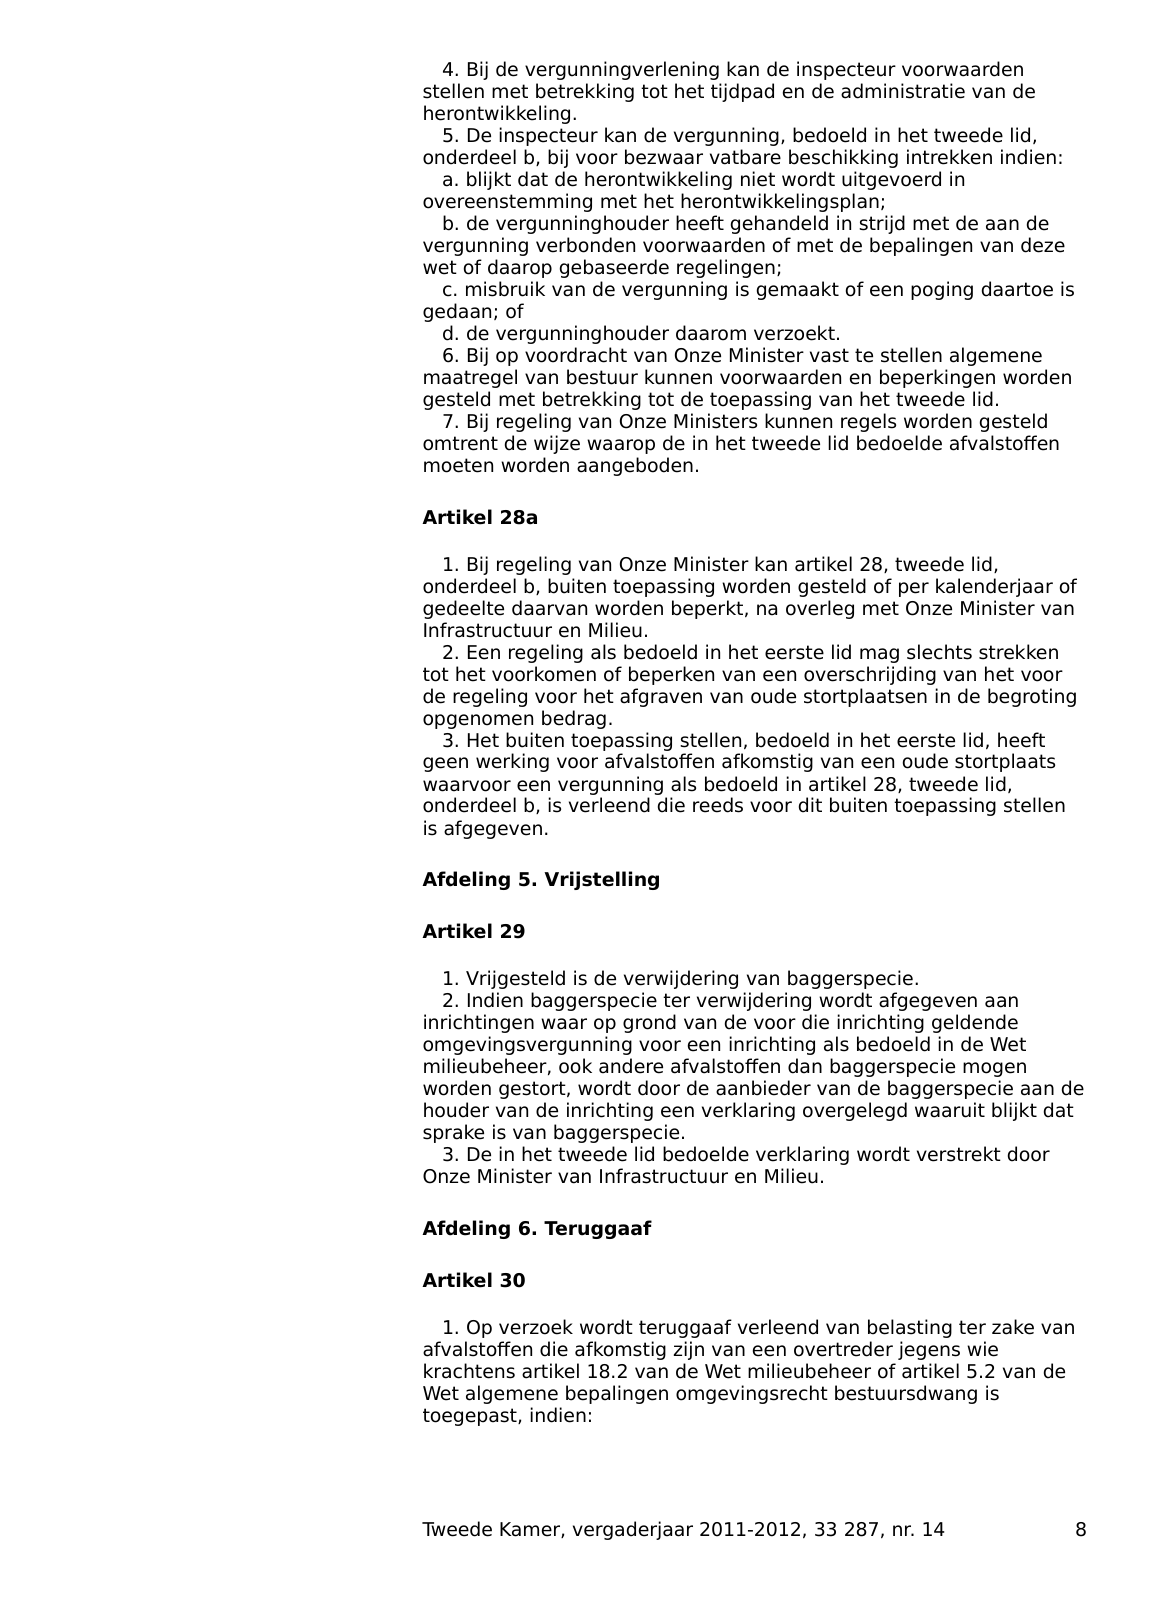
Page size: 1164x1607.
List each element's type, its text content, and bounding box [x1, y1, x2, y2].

subtitle Artikel 29 [422, 921, 1087, 943]
text 2. Een regeling als bedoeld in het eerste lid mag slechts strekken tot het voorkomen of beperken van een overschrijding van het voor de regeling voor het afgraven van oude stortplaatsen in de begroting opgenomen bedrag. [422, 642, 1087, 729]
text 1. Bij regeling van Onze Minister kan artikel 28, tweede lid, onderdeel b, buiten toepassing worden gesteld of per kalenderjaar of gedeelte daarvan worden beperkt, na overleg met Onze Minister van Infrastructuur en Milieu. [422, 554, 1087, 642]
text 3. Het buiten toepassing stellen, bedoeld in het eerste lid, heeft geen werking voor afvalstoffen afkomstig van een oude stortplaats waarvoor een vergunning als bedoeld in artikel 28, tweede lid, onderdeel b, is verleend die reeds voor dit buiten toepassing stellen is afgegeven. [422, 729, 1087, 839]
subtitle Afdeling 6. Teruggaaf [422, 1218, 1087, 1240]
text 5. De inspecteur kan de vergunning, bedoeld in het tweede lid, onderdeel b, bij voor bezwaar vatbare beschikking intrekken indien: [422, 125, 1087, 169]
subtitle Afdeling 5. Vrijstelling [422, 869, 1087, 891]
text c. misbruik van de vergunning is gemaakt of een poging daartoe is gedaan; of [422, 279, 1087, 323]
text 7. Bij regeling van Onze Ministers kunnen regels worden gesteld omtrent de wijze waarop de in het tweede lid bedoelde afvalstoffen moeten worden aangeboden. [422, 411, 1087, 477]
text 1. Op verzoek wordt teruggaaf verleend van belasting ter zake van afvalstoffen die afkomstig zijn van een overtreder jegens wie krachtens artikel 18.2 van de Wet milieubeheer of artikel 5.2 van de Wet algemene bepalingen omgevingsrecht bestuursdwang is toegepast, indien: [422, 1317, 1087, 1427]
subtitle Artikel 28a [422, 507, 1087, 529]
text b. de vergunninghouder heeft gehandeld in strijd met de aan de vergunning verbonden voorwaarden of met de bepalingen van deze wet of daarop gebaseerde regelingen; [422, 213, 1087, 279]
text 6. Bij op voordracht van Onze Minister vast te stellen algemene maatregel van bestuur kunnen voorwaarden en beperkingen worden gesteld met betrekking tot de toepassing van het tweede lid. [422, 345, 1087, 411]
subtitle Artikel 30 [422, 1270, 1087, 1292]
text 1. Vrijgesteld is de verwijdering van baggerspecie. [422, 968, 1087, 990]
text 4. Bij de vergunningverlening kan de inspecteur voorwaarden stellen met betrekking tot het tijdpad en de administratie van de herontwikkeling. [422, 59, 1087, 125]
text 3. De in het tweede lid bedoelde verklaring wordt verstrekt door Onze Minister van Infrastructuur en Milieu. [422, 1144, 1087, 1188]
text d. de vergunninghouder daarom verzoekt. [422, 323, 1087, 345]
text 2. Indien baggerspecie ter verwijdering wordt afgegeven aan inrichtingen waar op grond van de voor die inrichting geldende omgevingsvergunning voor een inrichting als bedoeld in de Wet milieubeheer, ook andere afvalstoffen dan baggerspecie mogen worden gestort, wordt door de aanbieder van de baggerspecie aan de houder van de inrichting een verklaring overgelegd waaruit blijkt dat sprake is van baggerspecie. [422, 990, 1087, 1144]
text a. blijkt dat de herontwikkeling niet wordt uitgevoerd in overeenstemming met het herontwikkelingsplan; [422, 169, 1087, 213]
